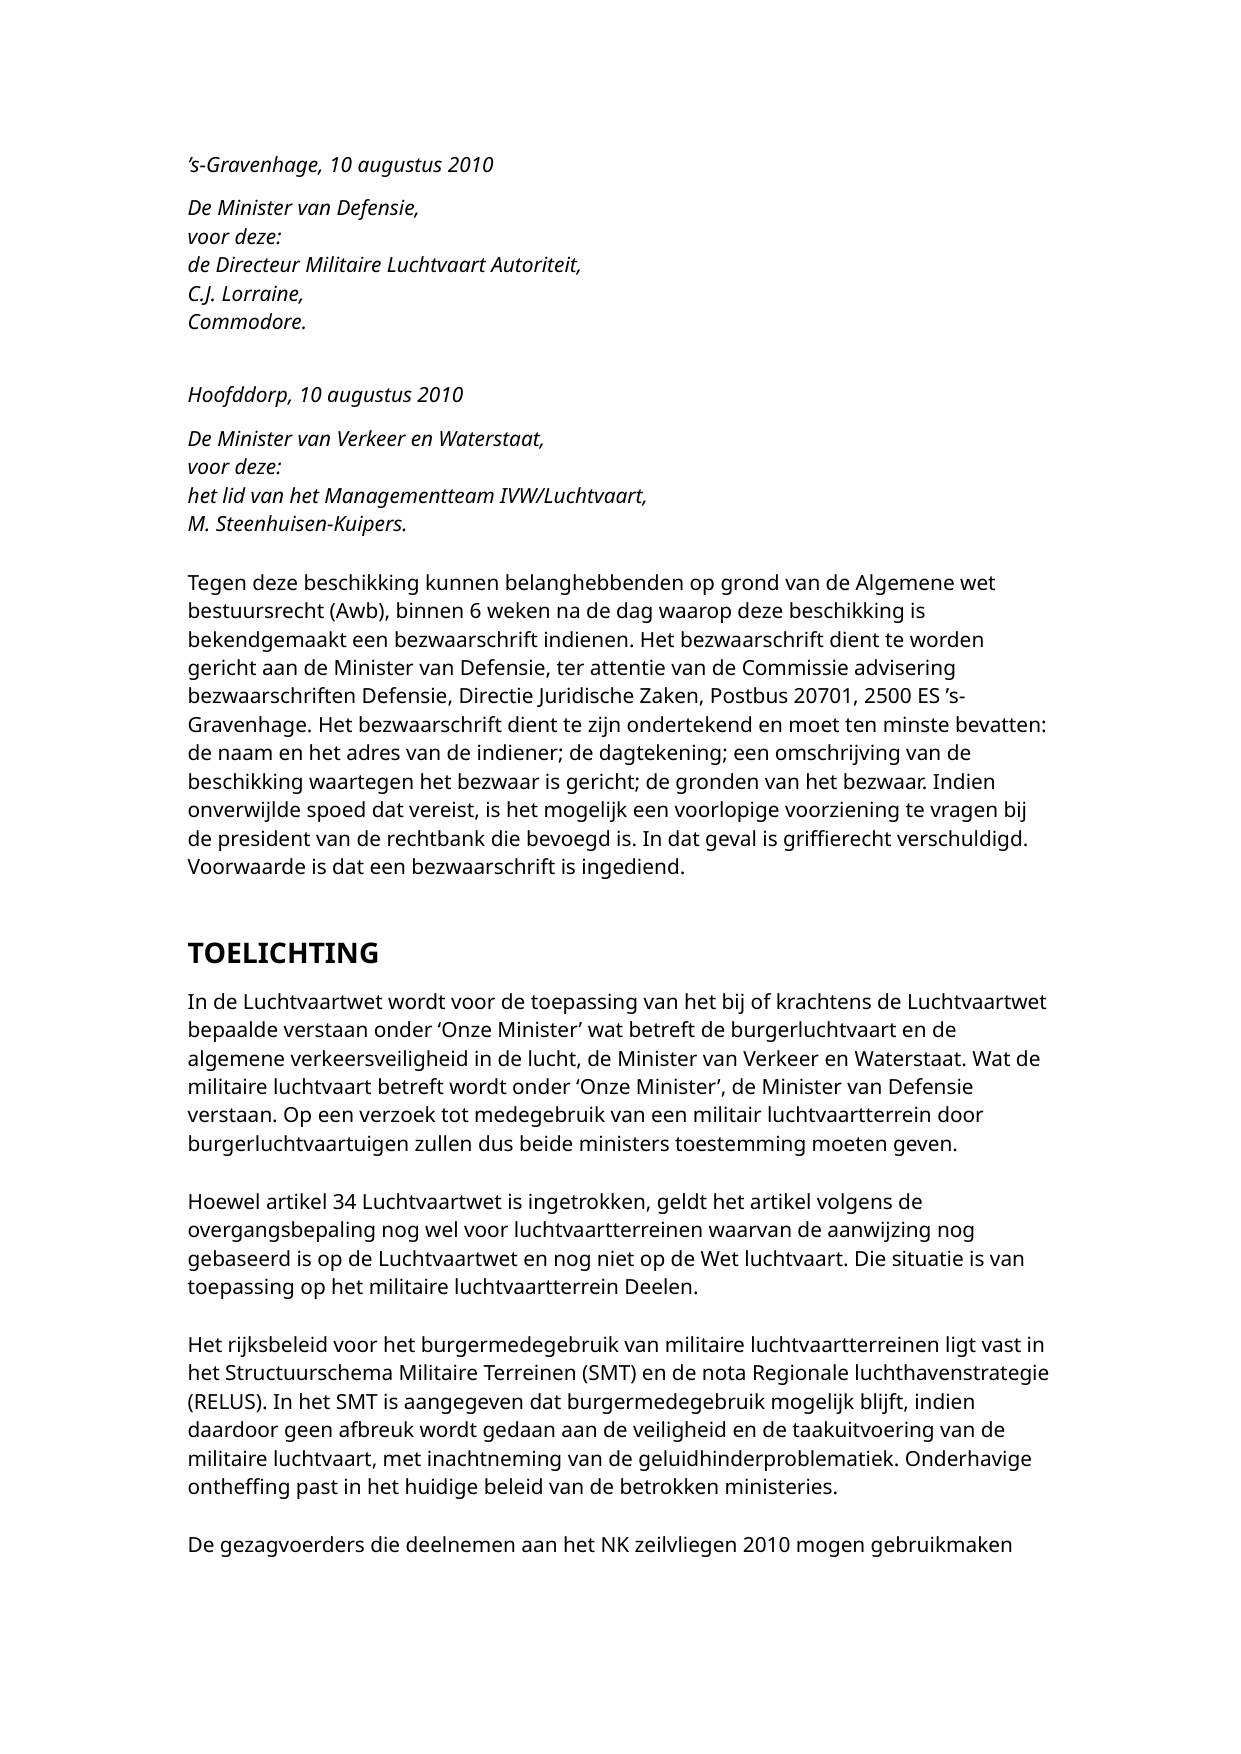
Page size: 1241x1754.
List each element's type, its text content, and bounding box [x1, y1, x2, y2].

text Hoewel artikel 34 Luchtvaartwet is ingetrokken, geldt het artikel volgens de overgangsbepaling nog wel voor luchtvaartterreinen waarvan de aanwijzing nog gebaseerd is op de Luchtvaartwet en nog niet op de Wet luchtvaart. Die situatie is van toepassing op het militaire luchtvaartterrein Deelen. [187, 1187, 1053, 1301]
text De gezagvoerders die deelnemen aan het NK zeilvliegen 2010 mogen gebruikmaken [187, 1530, 1053, 1559]
text Tegen deze beschikking kunnen belanghebbenden op grond van de Algemene wet bestuursrecht (Awb), binnen 6 weken na de dag waarop deze beschikking is bekendgemaakt een bezwaarschrift indienen. Het bezwaarschrift dient te worden gericht aan de Minister van Defensie, ter attentie van de Commissie advisering bezwaarschriften Defensie, Directie Juridische Zaken, Postbus 20701, 2500 ES ’s-Gravenhage. Het bezwaarschrift dient te zijn ondertekend en moet ten minste bevatten: de naam en het adres van de indiener; de dagtekening; een omschrijving van de beschikking waartegen het bezwaar is gericht; de gronden van het bezwaar. Indien onverwijlde spoed dat vereist, is het mogelijk een voorlopige voorziening te vragen bij de president van de rechtbank die bevoegd is. In dat geval is griffierecht verschuldigd. Voorwaarde is dat een bezwaarschrift is ingediend. [187, 568, 1053, 881]
text De Minister van Defensie, [187, 193, 1053, 222]
text het lid van het Managementteam IVW/Luchtvaart, [187, 481, 1053, 509]
text De Minister van Verkeer en Waterstaat, [187, 424, 1053, 452]
text voor deze: [187, 452, 1053, 481]
text In de Luchtvaartwet wordt voor de toepassing van het bij of krachtens de Luchtvaartwet bepaalde verstaan onder ‘Onze Minister’ wat betreft de burgerluchtvaart en de algemene verkeersveiligheid in de lucht, de Minister van Verkeer en Waterstaat. Wat de militaire luchtvaart betreft wordt onder ‘Onze Minister’, de Minister van Defensie verstaan. Op een verzoek tot medegebruik van een militair luchtvaartterrein door burgerluchtvaartuigen zullen dus beide ministers toestemming moeten geven. [187, 987, 1053, 1157]
text de Directeur Militaire Luchtvaart Autoriteit, [187, 250, 1053, 279]
text C.J. Lorraine, [187, 279, 1053, 307]
text M. Steenhuisen-Kuipers. [187, 509, 1053, 538]
subtitle TOELICHTING [187, 933, 1053, 972]
text ’s-Gravenhage, 10 augustus 2010 [187, 150, 1053, 178]
text Het rijksbeleid voor het burgermedegebruik van militaire luchtvaartterreinen ligt vast in het Structuurschema Militaire Terreinen (SMT) en de nota Regionale luchthavenstrategie (RELUS). In het SMT is aangegeven dat burgermedegebruik mogelijk blijft, indien daardoor geen afbreuk wordt gedaan aan de veiligheid en de taakuitvoering van de militaire luchtvaart, met inachtneming van de geluidhinderproblematiek. Onderhavige ontheffing past in het huidige beleid van de betrokken ministeries. [187, 1330, 1053, 1501]
text Hoofddorp, 10 augustus 2010 [187, 381, 1053, 409]
text Commodore. [187, 307, 1053, 336]
text voor deze: [187, 222, 1053, 250]
